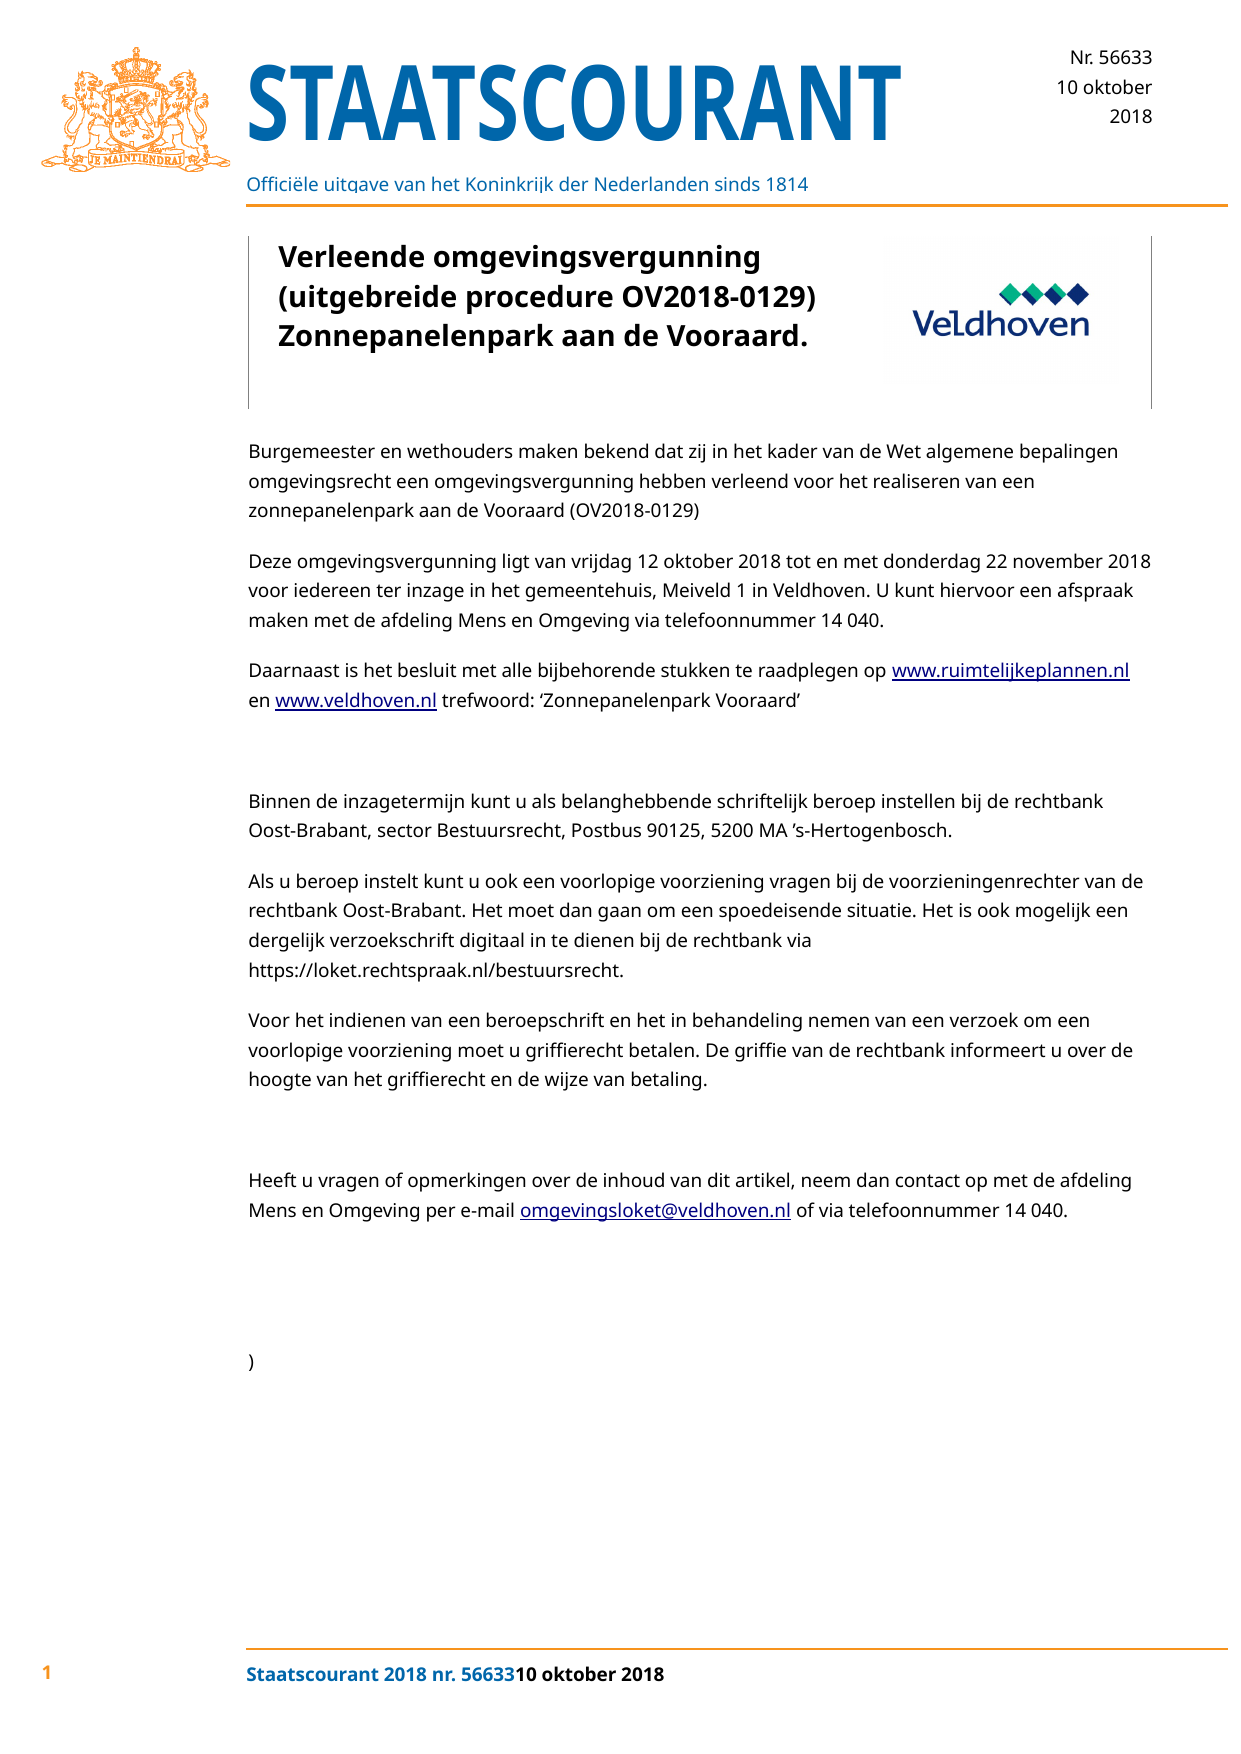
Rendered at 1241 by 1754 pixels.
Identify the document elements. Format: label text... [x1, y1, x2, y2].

text Heeft u vragen of opmerkingen over de inhoud van dit artikel, neem dan contact op met de afdeling Mens en Omgeving per e-mail omgevingsloket@veldhoven.nl of via telefoonnummer 14 040. [248, 1167, 1152, 1223]
text Deze omgevingsvergunning ligt van vrijdag 12 oktober 2018 tot en met donderdag 22 november 2018 voor iedereen ter inzage in het gemeentehuis, Meiveld 1 in Veldhoven. U kunt hiervoor een afspraak maken met de afdeling Mens en Omgeving via telefoonnummer 14 040. [248, 548, 1152, 633]
text Binnen de inzagetermijn kunt u als belanghebbende schriftelijk beroep instellen bij de rechtbank Oost-Brabant, sector Bestuursrecht, Postbus 90125, 5200 MA ’s-Hertogenbosch. [248, 788, 1152, 843]
table_header [850, 236, 1151, 409]
picture [41, 47, 231, 172]
text Als u beroep instelt kunt u ook een voorlopige voorziening vragen bij de voorzieningenrechter van de rechtbank Oost-Brabant. Het moet dan gaan om een spoedeisende situatie. Het is ook mogelijk een dergelijk verzoekschrift digitaal in te dienen bij de rechtbank via https://loket.rechtspraak.nl/bestuursrecht. [248, 868, 1152, 983]
picture [882, 236, 1119, 384]
text Burgemeester en wethouders maken bekend dat zij in het kader van de Wet algemene bepalingen omgevingsrecht een omgevingsvergunning hebben verleend voor het realiseren van een zonnepanelenpark aan de Vooraard (OV2018-0129) [248, 438, 1152, 523]
text ) [248, 1348, 1152, 1374]
text Voor het indienen van een beroepschrift en het in behandeling nemen van een verzoek om een voorlopige voorziening moet u griffierecht betalen. De griffie van de rechtbank informeert u over de hoogte van het griffierecht en de wijze van betaling. [248, 1007, 1152, 1092]
table_header Verleende omgevingsvergunning (uitgebreide procedure OV2018-0129) Zonnepanelenpark aan de Vooraard. [249, 236, 850, 409]
text Daarnaast is het besluit met alle bijbehorende stukken te raadplegen op www.ruimtelijkeplannen.nl en www.veldhoven.nl trefwoord: ‘Zonnepanelenpark Vooraard’ [248, 658, 1152, 713]
